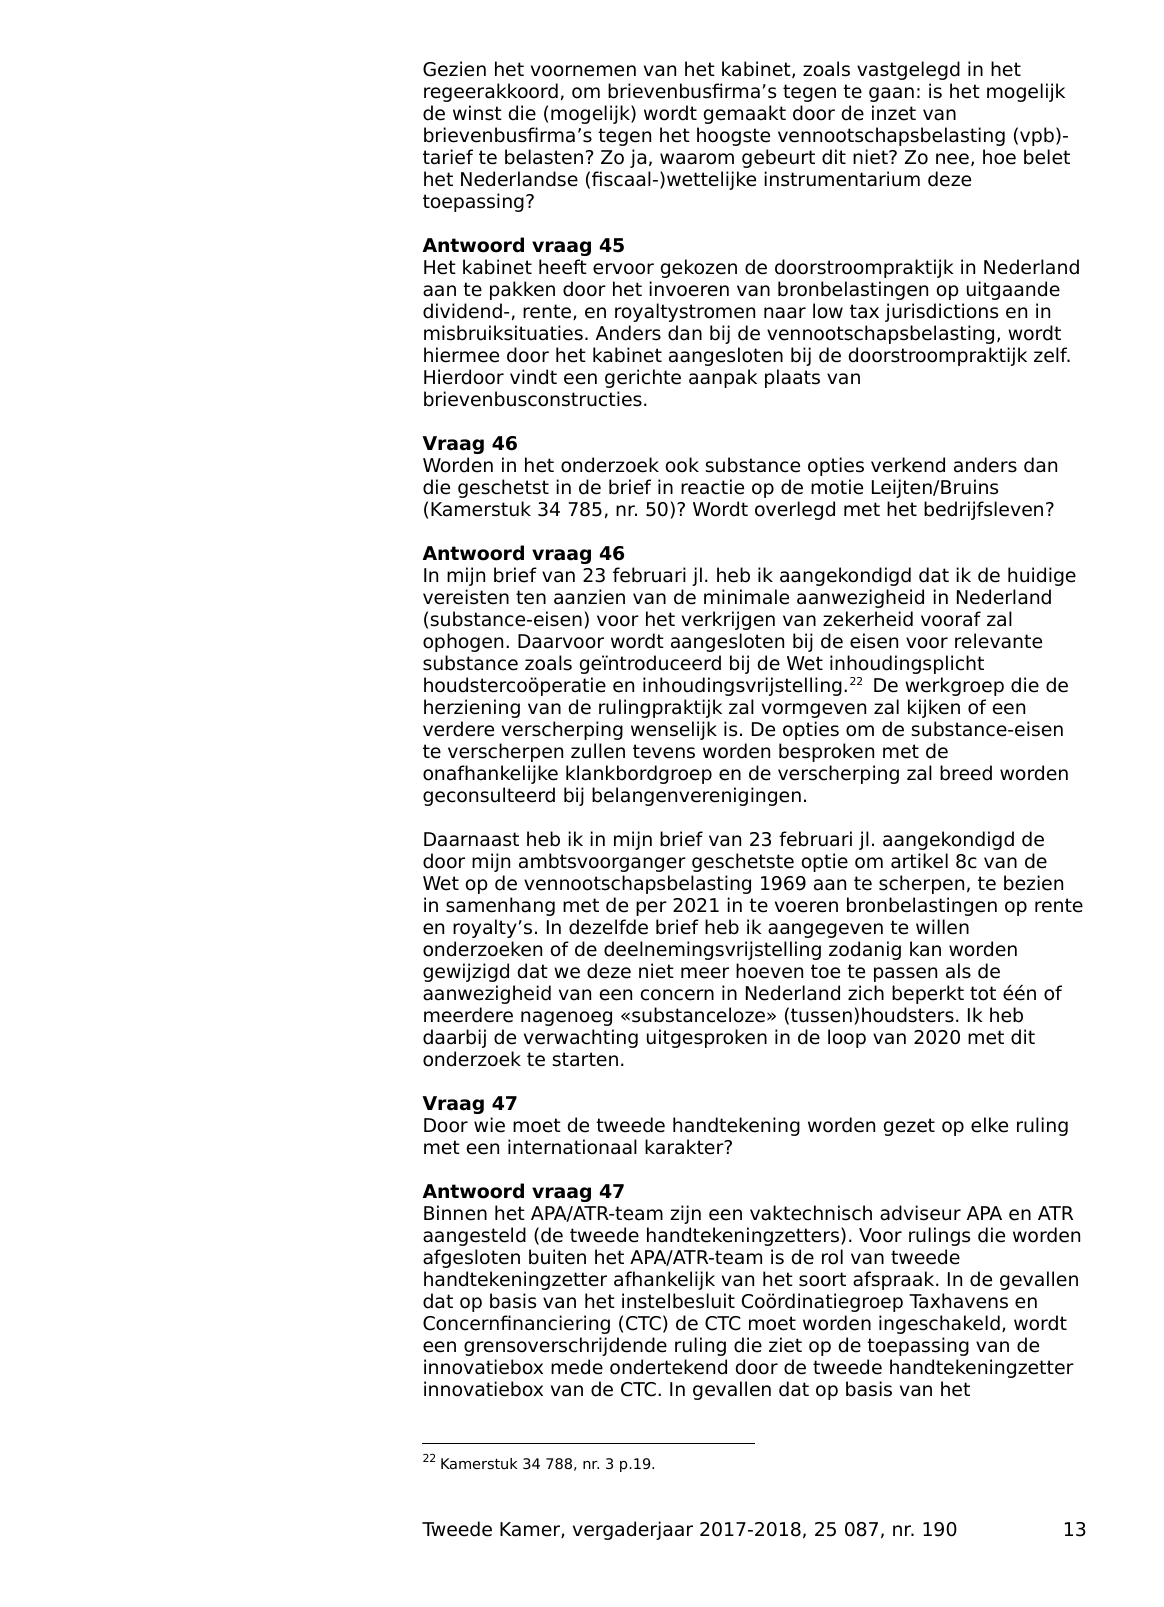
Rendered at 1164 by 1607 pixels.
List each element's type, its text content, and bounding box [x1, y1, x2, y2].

text Vraag 46 [422, 433, 1087, 455]
text Het kabinet heeft ervoor gekozen de doorstroompraktijk in Nederland aan te pakken door het invoeren van bronbelastingen op uitgaande dividend-, rente, en royaltystromen naar low tax jurisdictions en in misbruiksituaties. Anders dan bij de vennootschapsbelasting, wordt hiermee door het kabinet aangesloten bij de doorstroompraktijk zelf. Hierdoor vindt een gerichte aanpak plaats van brievenbusconstructies. [422, 257, 1087, 411]
text Daarnaast heb ik in mijn brief van 23 februari jl. aangekondigd de door mijn ambtsvoorganger geschetste optie om artikel 8c van de Wet op de vennootschapsbelasting 1969 aan te scherpen, te bezien in samenhang met de per 2021 in te voeren bronbelastingen op rente en royalty’s. In dezelfde brief heb ik aangegeven te willen onderzoeken of de deelnemingsvrijstelling zodanig kan worden gewijzigd dat we deze niet meer hoeven toe te passen als de aanwezigheid van een concern in Nederland zich beperkt tot één of meerdere nagenoeg «substanceloze» (tussen)houdsters. Ik heb daarbij de verwachting uitgesproken in de loop van 2020 met dit onderzoek te starten. [422, 829, 1087, 1071]
text Antwoord vraag 47 [422, 1181, 1087, 1203]
text Binnen het APA/ATR-team zijn een vaktechnisch adviseur APA en ATR aangesteld (de tweede handtekeningzetters). Voor rulings die worden afgesloten buiten het APA/ATR-team is de rol van tweede handtekeningzetter afhankelijk van het soort afspraak. In de gevallen dat op basis van het instelbesluit Coördinatiegroep Taxhavens en Concernfinanciering (CTC) de CTC moet worden ingeschakeld, wordt een grensoverschrijdende ruling die ziet op de toepassing van de innovatiebox mede ondertekend door de tweede handtekeningzetter innovatiebox van de CTC. In gevallen dat op basis van het [422, 1203, 1087, 1401]
text Gezien het voornemen van het kabinet, zoals vastgelegd in het regeerakkoord, om brievenbusfirma’s tegen te gaan: is het mogelijk de winst die (mogelijk) wordt gemaakt door de inzet van brievenbusfirma’s tegen het hoogste vennootschapsbelasting (vpb)-tarief te belasten? Zo ja, waarom gebeurt dit niet? Zo nee, hoe belet het Nederlandse (fiscaal-)wettelijke instrumentarium deze toepassing? [422, 59, 1087, 213]
text Worden in het onderzoek ook substance opties verkend anders dan die geschetst in de brief in reactie op de motie Leijten/Bruins (Kamerstuk 34 785, nr. 50)? Wordt overlegd met het bedrijfsleven? [422, 455, 1087, 521]
text Antwoord vraag 45 [422, 235, 1087, 257]
text Kamerstuk 34 788, nr. 3 p.19. [422, 1452, 1087, 1474]
text Vraag 47 [422, 1093, 1087, 1115]
text In mijn brief van 23 februari jl. heb ik aangekondigd dat ik de huidige vereisten ten aanzien van de minimale aanwezigheid in Nederland (substance-eisen) voor het verkrijgen van zekerheid vooraf zal ophogen. Daarvoor wordt aangesloten bij de eisen voor relevante substance zoals geïntroduceerd bij de Wet inhoudingsplicht houdstercoöperatie en inhoudingsvrijstelling. De werkgroep die de herziening van de rulingpraktijk zal vormgeven zal kijken of een verdere verscherping wenselijk is. De opties om de substance-eisen te verscherpen zullen tevens worden besproken met de onafhankelijke klankbordgroep en de verscherping zal breed worden geconsulteerd bij belangenverenigingen. [422, 565, 1087, 807]
text Antwoord vraag 46 [422, 543, 1087, 565]
text Door wie moet de tweede handtekening worden gezet op elke ruling met een internationaal karakter? [422, 1115, 1087, 1159]
